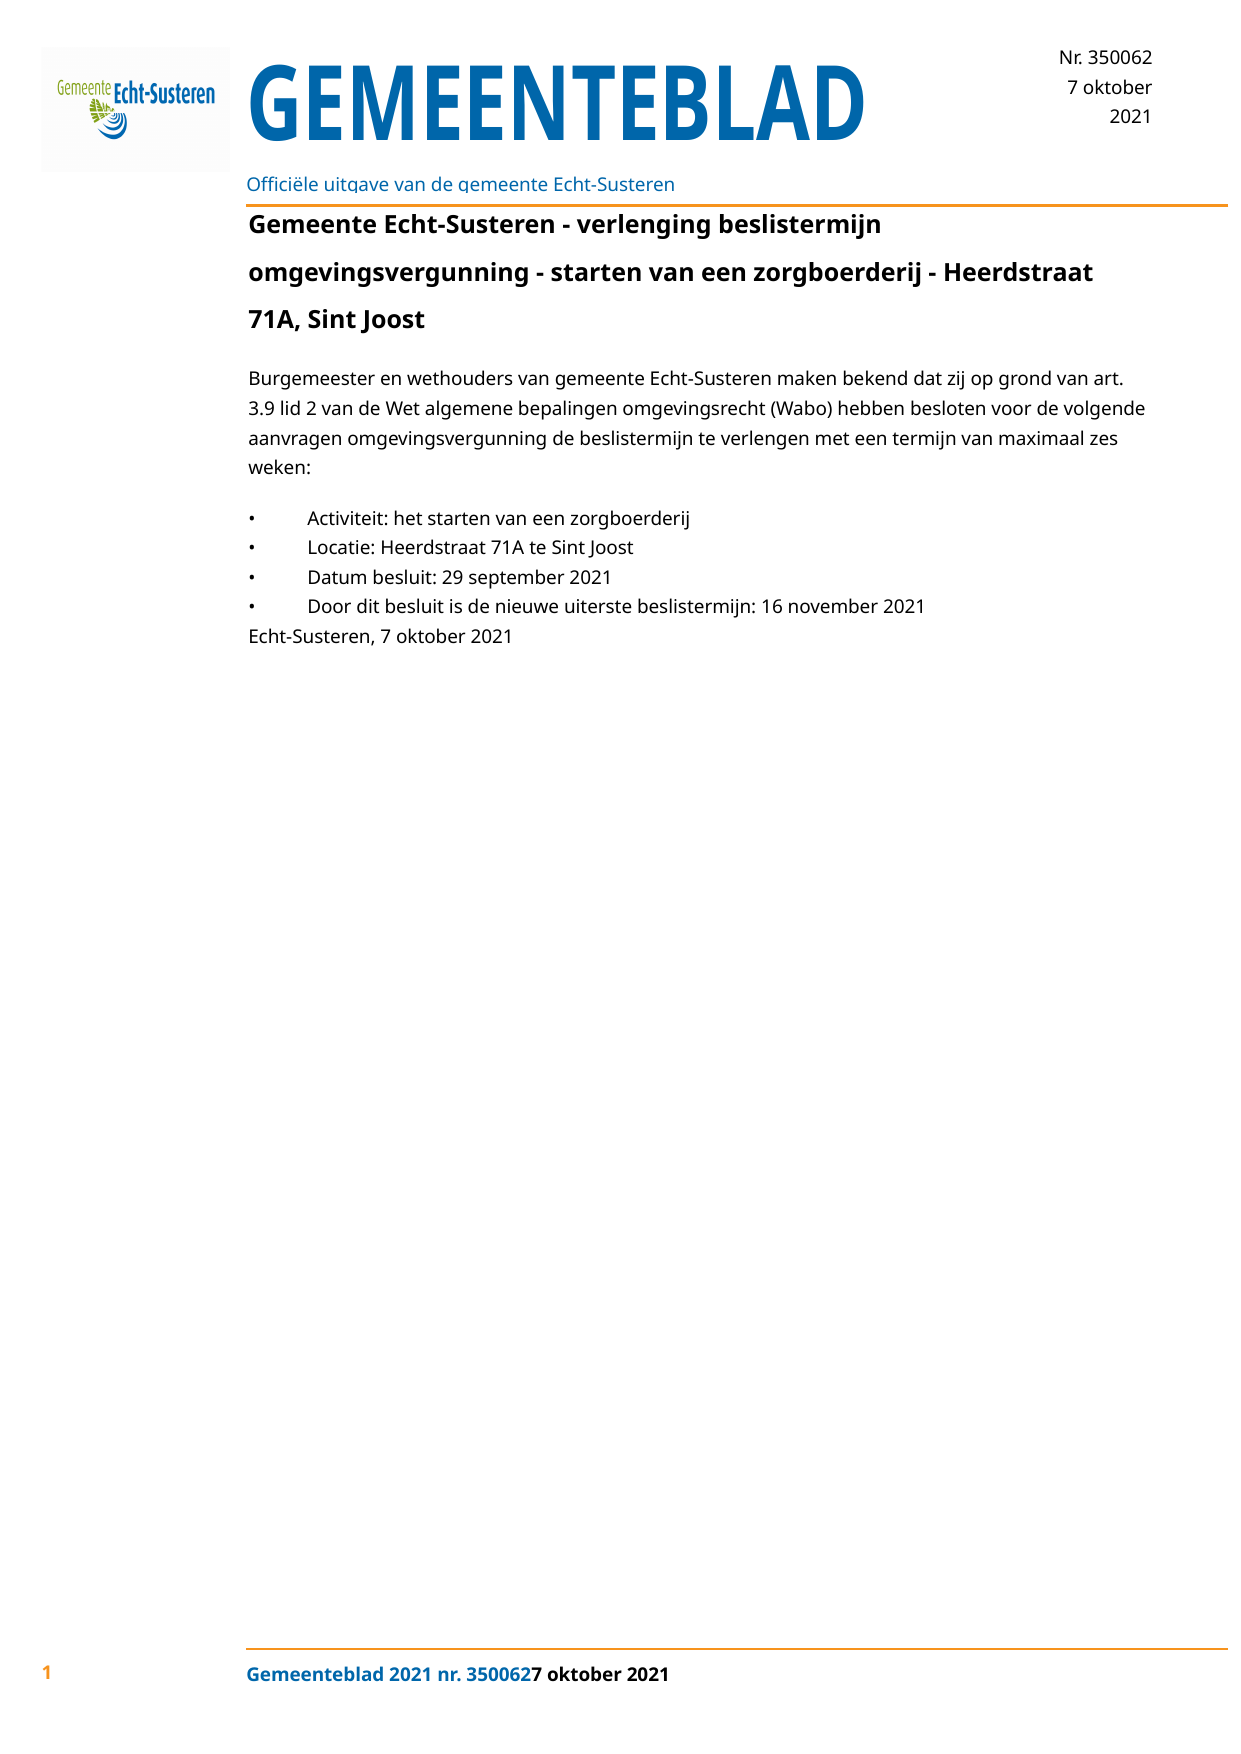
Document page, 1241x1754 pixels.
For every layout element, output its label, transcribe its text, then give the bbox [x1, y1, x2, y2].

list Door dit besluit is de nieuwe uiterste beslistermijn: 16 november 2021 [248, 593, 1152, 619]
picture [41, 47, 231, 172]
text Burgemeester en wethouders van gemeente Echt-Susteren maken bekend dat zij op grond van art. 3.9 lid 2 van de Wet algemene bepalingen omgevingsrecht (Wabo) hebben besloten voor de volgende aanvragen omgevingsvergunning de beslistermijn te verlengen met een termijn van maximaal zes weken: [248, 366, 1152, 480]
text Gemeente Echt-Susteren - verlenging beslistermijn omgevingsvergunning - starten van een zorgboerderij - Heerdstraat 71A, Sint Joost [248, 207, 1152, 336]
text Echt-Susteren, 7 oktober 2021 [248, 623, 1152, 649]
list Locatie: Heerdstraat 71A te Sint Joost [248, 534, 1152, 560]
list Activiteit: het starten van een zorgboerderij [248, 505, 1152, 530]
list Datum besluit: 29 september 2021 [248, 564, 1152, 589]
